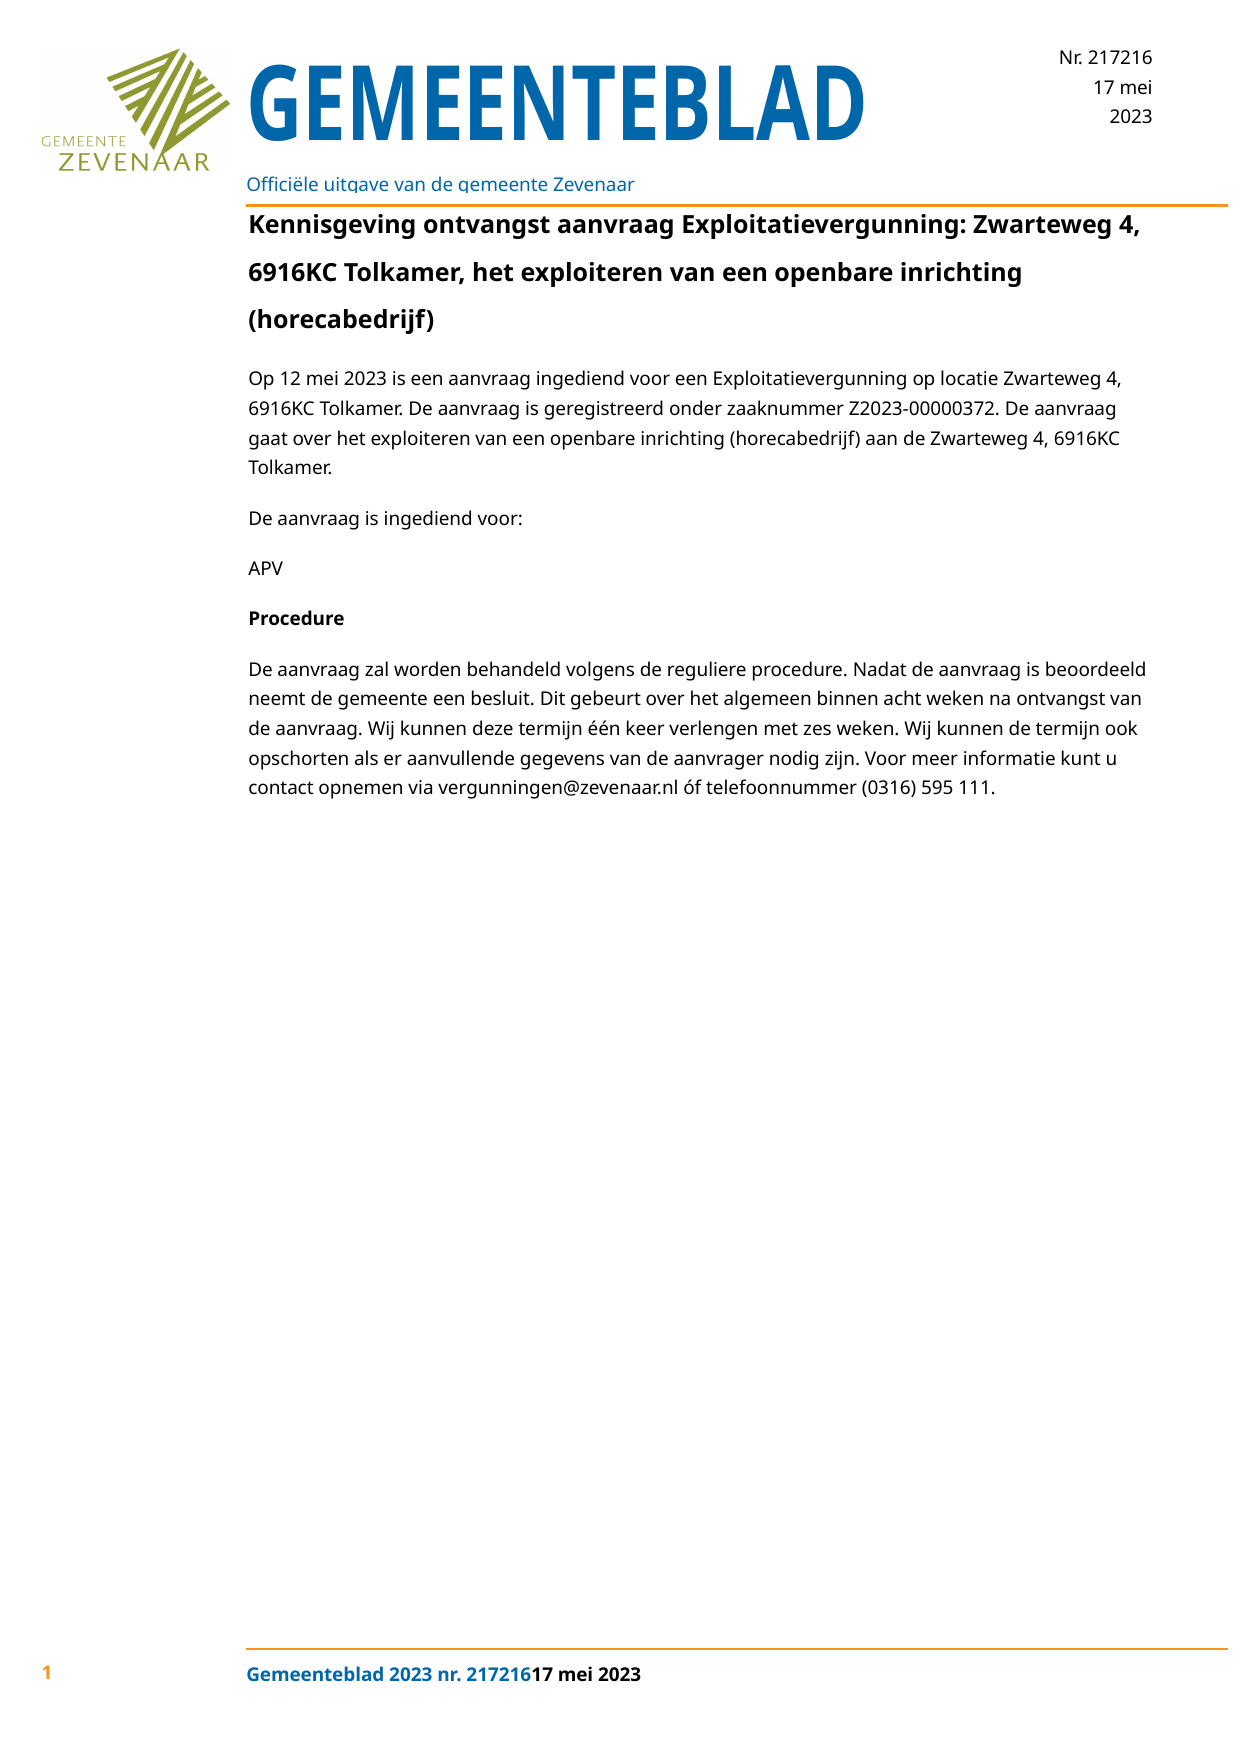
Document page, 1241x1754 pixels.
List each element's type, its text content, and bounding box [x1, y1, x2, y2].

text De aanvraag zal worden behandeld volgens de reguliere procedure. Nadat de aanvraag is beoordeeld neemt de gemeente een besluit. Dit gebeurt over het algemeen binnen acht weken na ontvangst van de aanvraag. Wij kunnen deze termijn één keer verlengen met zes weken. Wij kunnen de termijn ook opschorten als er aanvullende gegevens van de aanvrager nodig zijn. Voor meer informatie kunt u contact opnemen via vergunningen@zevenaar.nl óf telefoonnummer (0316) 595 111. [248, 656, 1152, 800]
picture [41, 47, 231, 172]
text Kennisgeving ontvangst aanvraag Exploitatievergunning: Zwarteweg 4, 6916KC Tolkamer, het exploiteren van een openbare inrichting (horecabedrijf) [248, 207, 1152, 336]
text Procedure [248, 606, 1152, 631]
text De aanvraag is ingediend voor: [248, 505, 1152, 530]
text APV [248, 555, 1152, 581]
text Op 12 mei 2023 is een aanvraag ingediend voor een Exploitatievergunning op locatie Zwarteweg 4, 6916KC Tolkamer. De aanvraag is geregistreerd onder zaaknummer Z2023-00000372. De aanvraag gaat over het exploiteren van een openbare inrichting (horecabedrijf) aan de Zwarteweg 4, 6916KC Tolkamer. [248, 366, 1152, 480]
